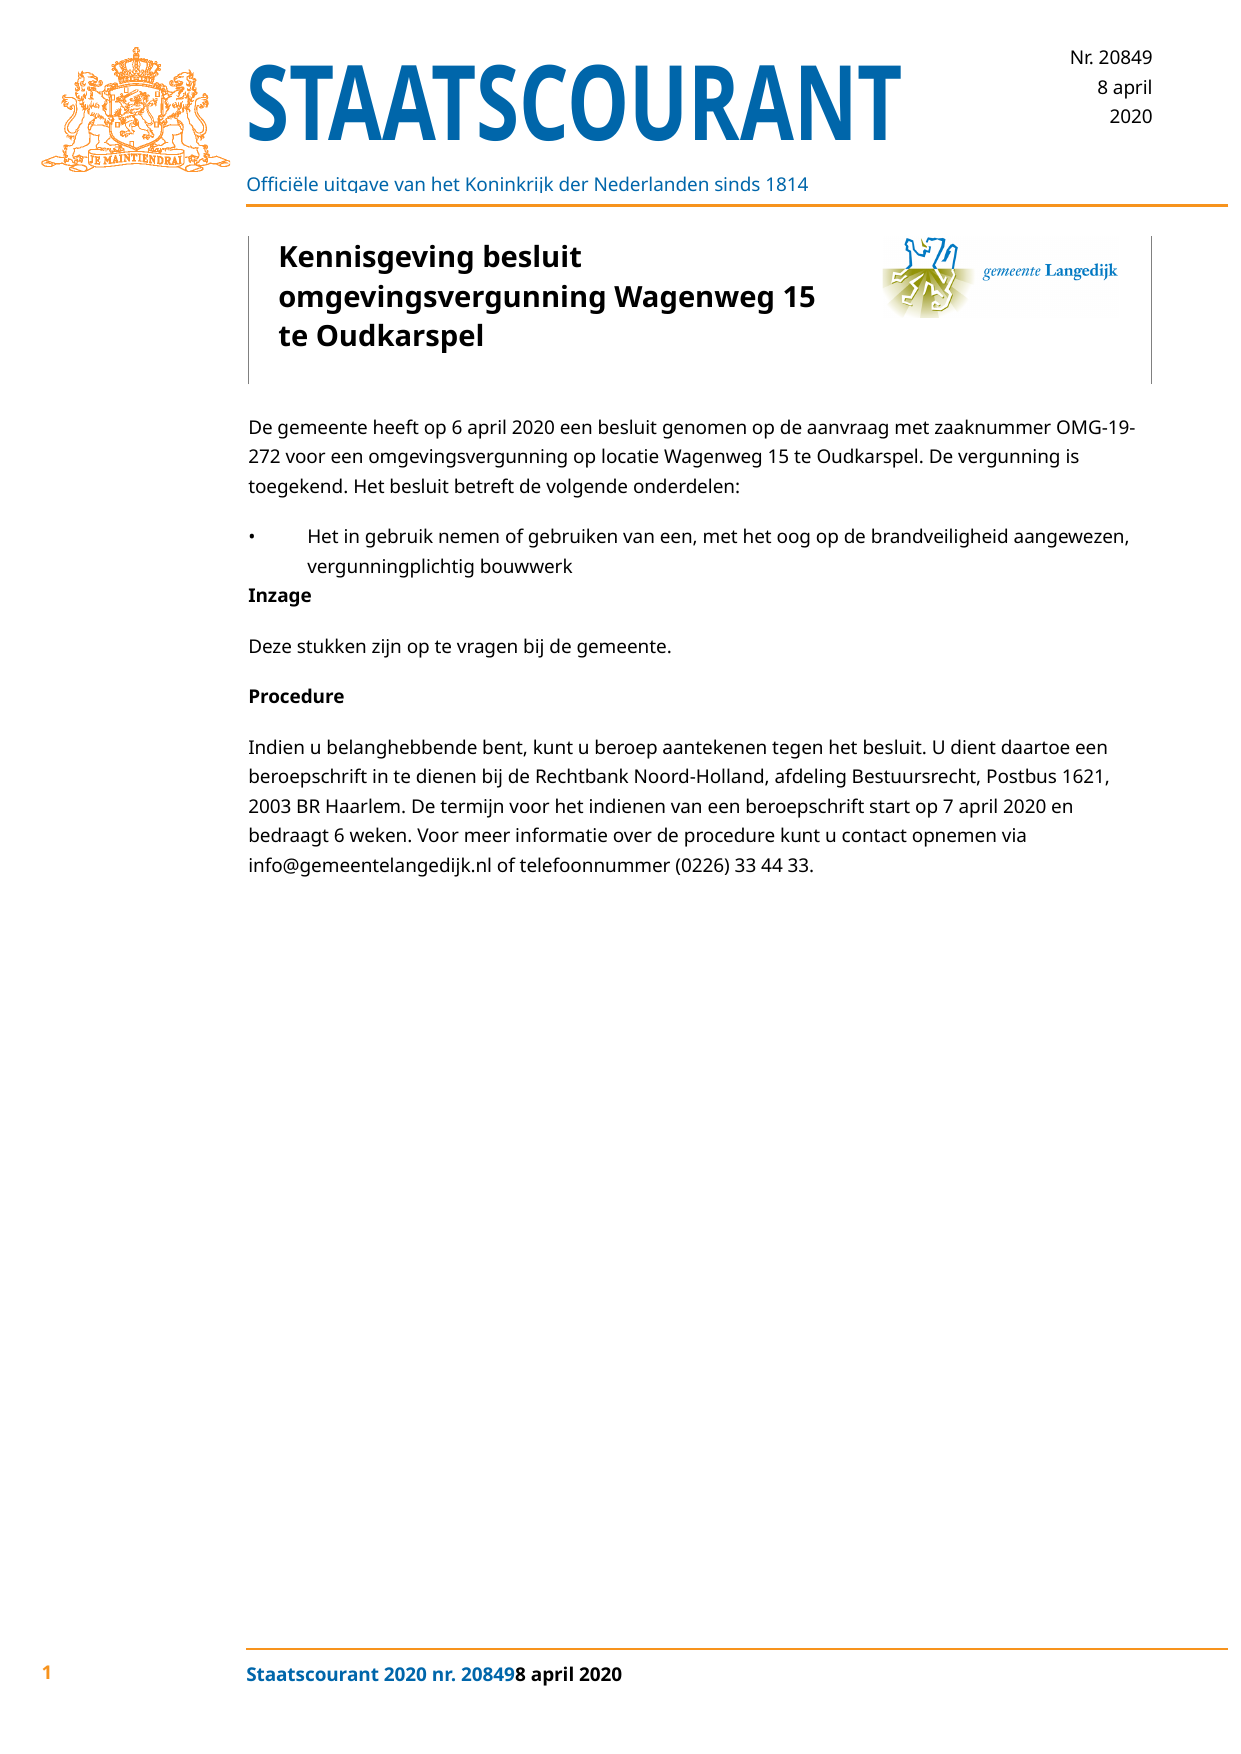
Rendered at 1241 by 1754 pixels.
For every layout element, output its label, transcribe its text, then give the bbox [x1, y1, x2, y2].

text Procedure [248, 683, 1152, 709]
text Deze stukken zijn op te vragen bij de gemeente. [248, 633, 1152, 659]
picture [41, 47, 231, 172]
text Indien u belanghebbende bent, kunt u beroep aantekenen tegen het besluit. U dient daartoe een beroepschrift in te dienen bij de Rechtbank Noord-Holland, afdeling Bestuursrecht, Postbus 1621, 2003 BR Haarlem. De termijn voor het indienen van een beroepschrift start op 7 april 2020 en bedraagt 6 weken. Voor meer informatie over de procedure kunt u contact opnemen via info@gemeentelangedijk.nl of telefoonnummer (0226) 33 44 33. [248, 734, 1152, 878]
text De gemeente heeft op 6 april 2020 een besluit genomen op de aanvraag met zaaknummer OMG-19-272 voor een omgevingsvergunning op locatie Wagenweg 15 te Oudkarspel. De vergunning is toegekend. Het besluit betreft de volgende onderdelen: [248, 414, 1152, 499]
text Inzage [248, 583, 1152, 608]
table_header Kennisgeving besluit omgevingsvergunning Wagenweg 15 te Oudkarspel [249, 236, 850, 384]
picture [882, 236, 1119, 318]
table_header [850, 236, 1151, 384]
list Het in gebruik nemen of gebruiken van een, met het oog op de brandveiligheid aangewezen, vergunningplichtig bouwwerk [248, 523, 1152, 579]
